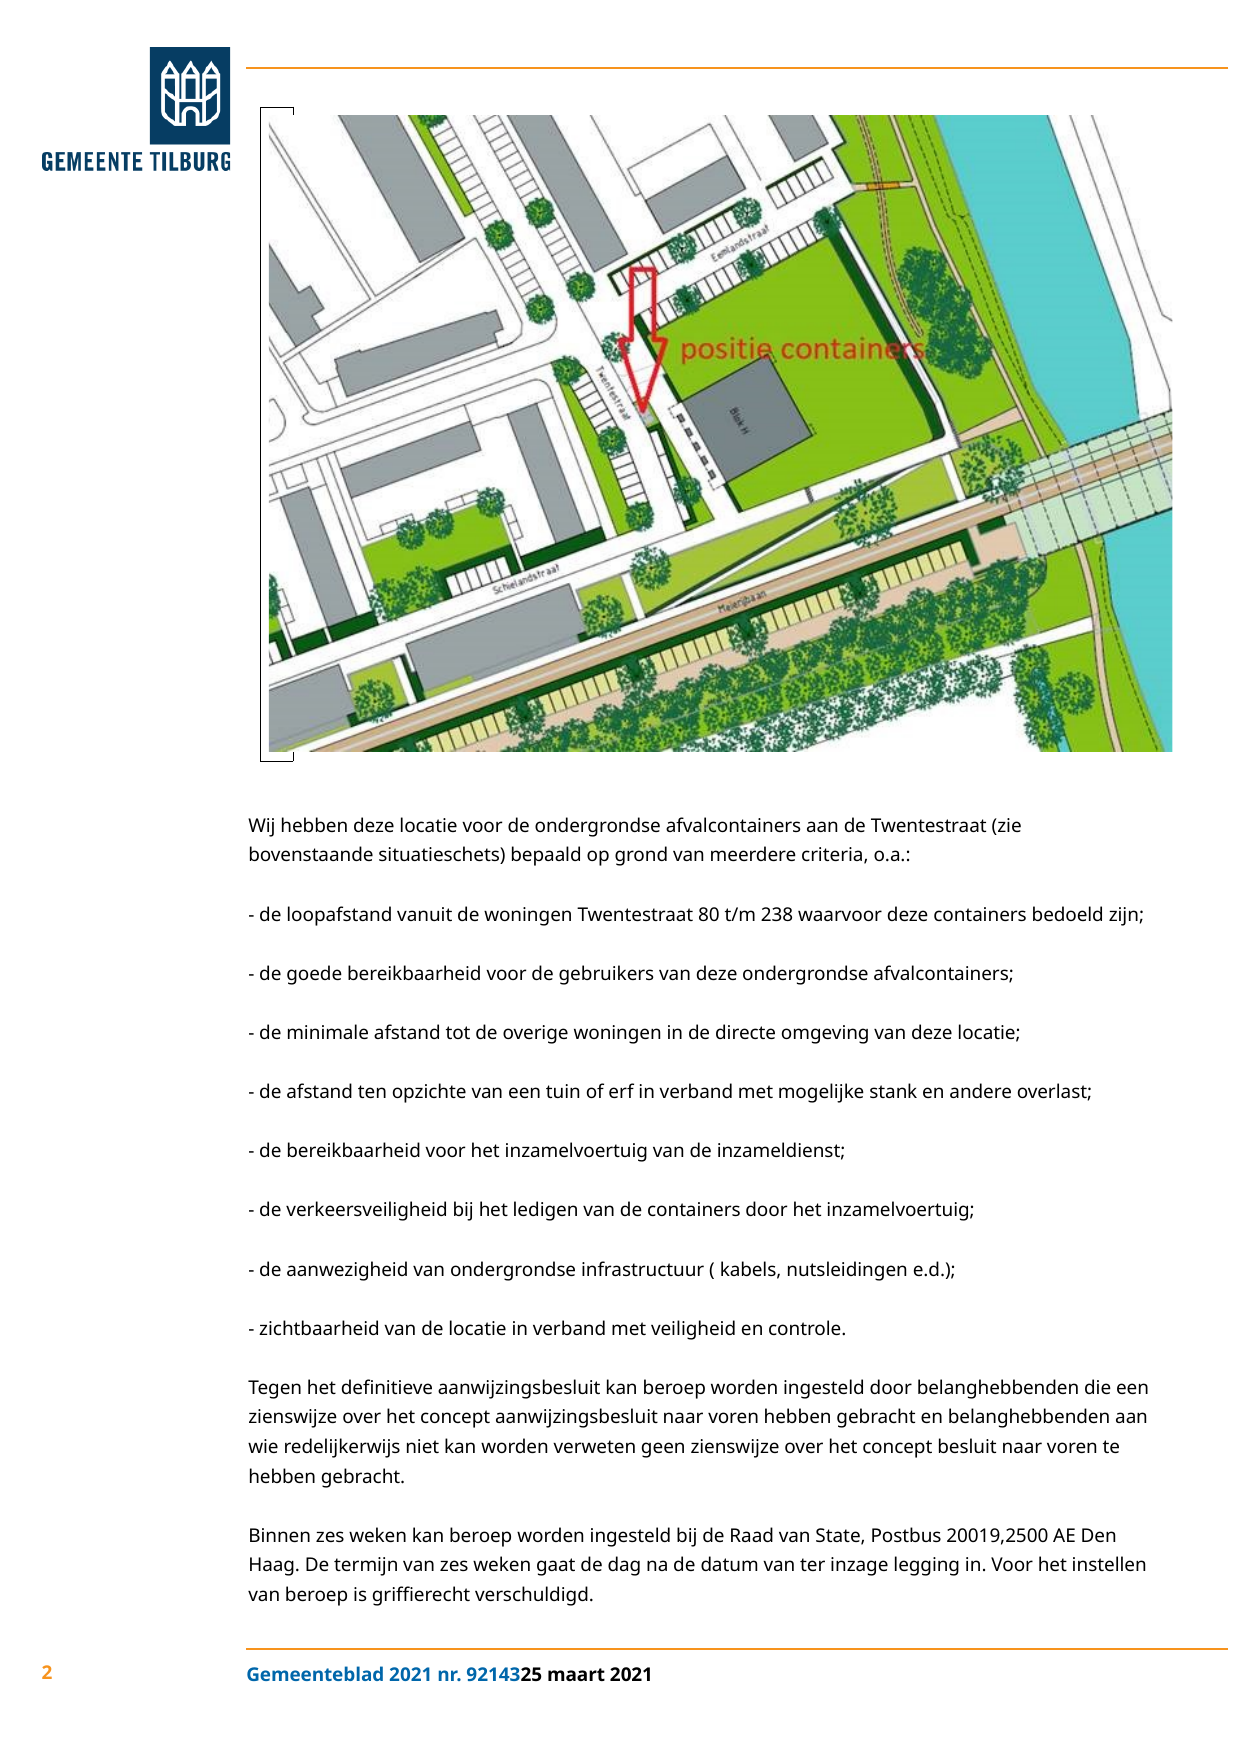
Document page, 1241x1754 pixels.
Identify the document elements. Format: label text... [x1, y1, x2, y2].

text - de minimale afstand tot de overige woningen in de directe omgeving van deze locatie; [248, 1019, 1152, 1045]
text - de bereikbaarheid voor het inzamelvoertuig van de inzameldienst; [248, 1137, 1152, 1163]
text - de aanwezigheid van ondergrondse infrastructuur ( kabels, nutsleidingen e.d.); [248, 1256, 1152, 1281]
text Tegen het definitieve aanwijzingsbesluit kan beroep worden ingesteld door belanghebbenden die een zienswijze over het concept aanwijzingsbesluit naar voren hebben gebracht en belanghebbenden aan wie redelijkerwijs niet kan worden verweten geen zienswijze over het concept besluit naar voren te hebben gebracht. [248, 1374, 1152, 1488]
text Binnen zes weken kan beroep worden ingesteld bij de Raad van State, Postbus 20019,2500 AE Den Haag. De termijn van zes weken gaat de dag na de datum van ter inzage legging in. Voor het instellen van beroep is griffierecht verschuldigd. [248, 1522, 1152, 1607]
text - de goede bereikbaarheid voor de gebruikers van deze ondergrondse afvalcontainers; [248, 960, 1152, 986]
picture [268, 115, 1173, 752]
text - de verkeersveiligheid bij het ledigen van de containers door het inzamelvoertuig; [248, 1197, 1152, 1222]
text - de loopafstand vanuit de woningen Twentestraat 80 t/m 238 waarvoor deze containers bedoeld zijn; [248, 901, 1152, 926]
text Wij hebben deze locatie voor de ondergrondse afvalcontainers aan de Twentestraat (zie bovenstaande situatieschets) bepaald op grond van meerdere criteria, o.a.: [248, 812, 1152, 867]
text - zichtbaarheid van de locatie in verband met veiligheid en controle. [248, 1315, 1152, 1341]
text - de afstand ten opzichte van een tuin of erf in verband met mogelijke stank en andere overlast; [248, 1078, 1152, 1104]
picture [41, 47, 231, 172]
